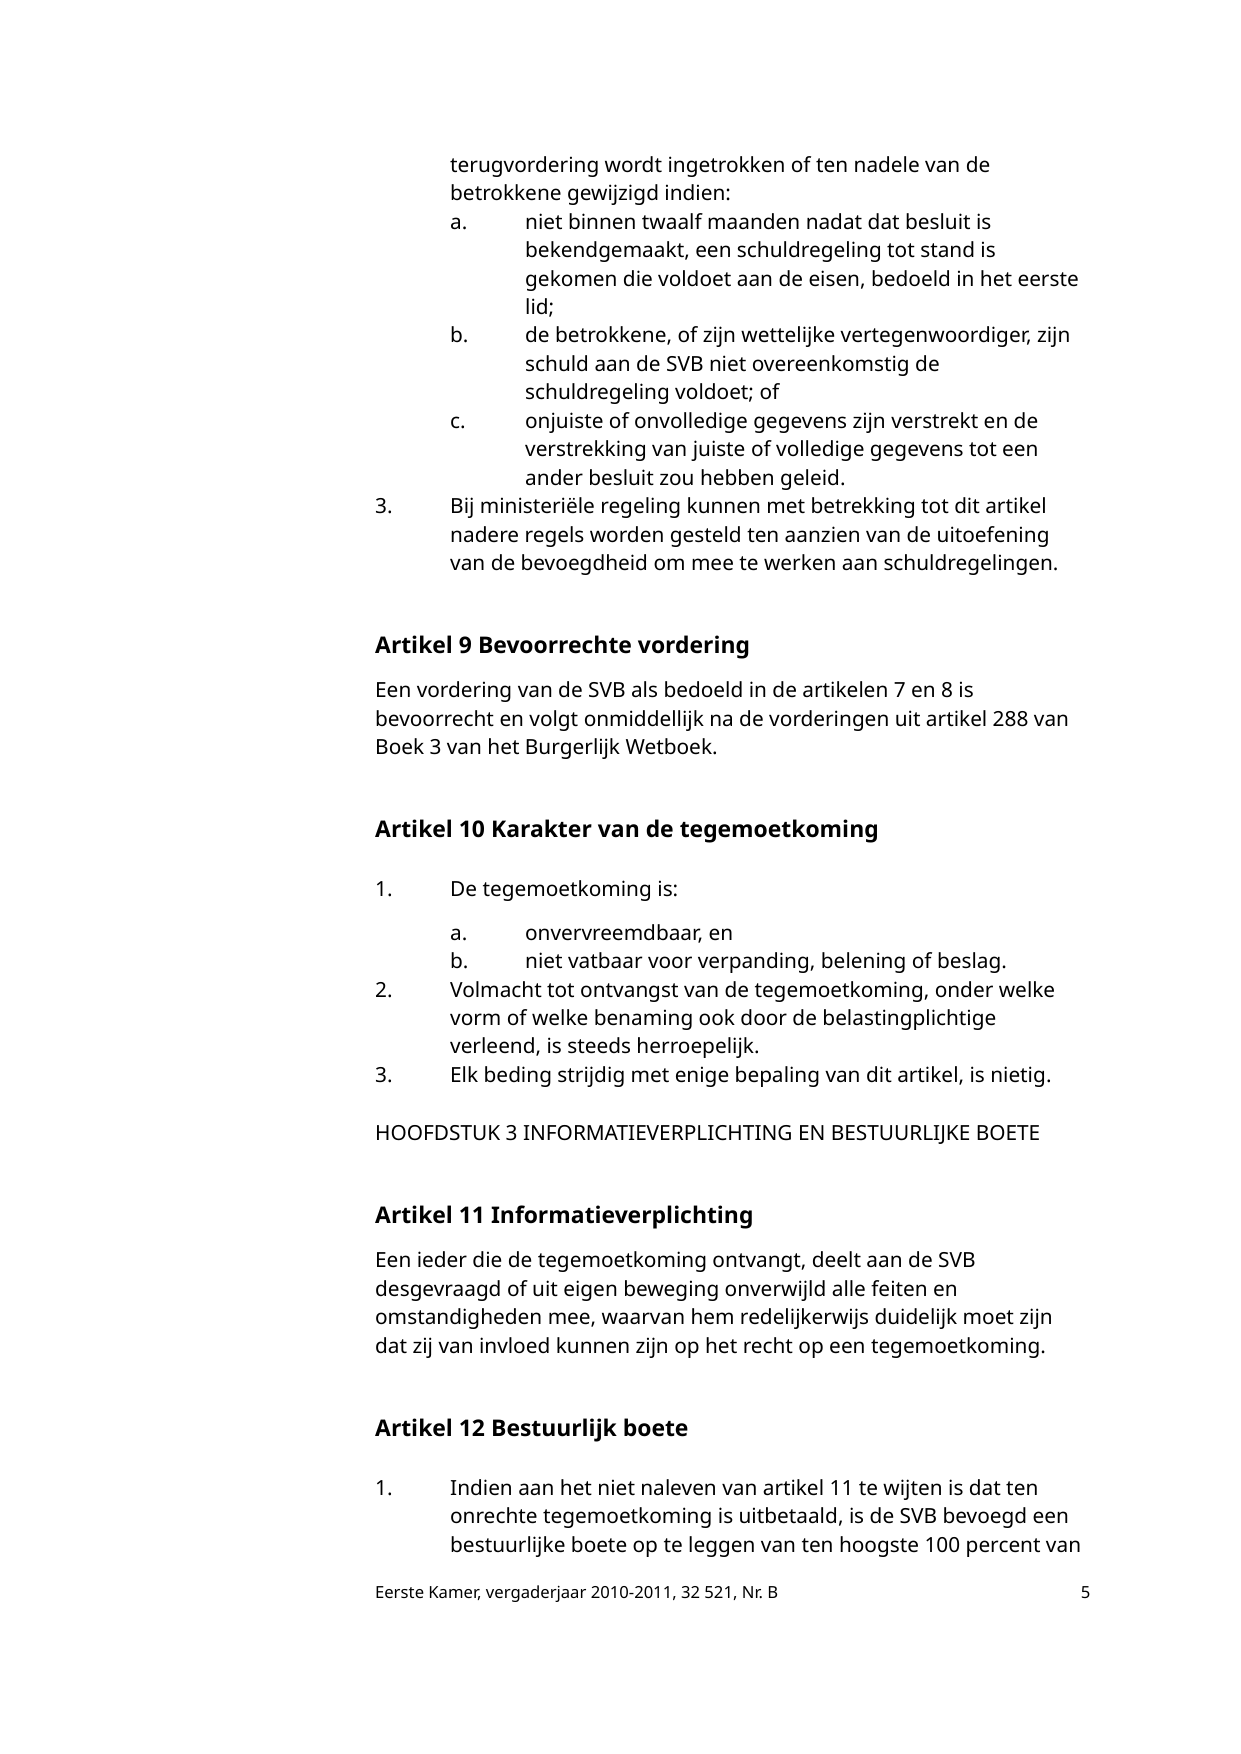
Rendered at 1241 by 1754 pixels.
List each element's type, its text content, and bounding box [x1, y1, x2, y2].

subtitle Artikel 11 Informatieverplichting [375, 1199, 1090, 1231]
text Een vordering van de SVB als bedoeld in de artikelen 7 en 8 is bevoorrecht en volgt onmiddellijk na de vorderingen uit artikel 288 van Boek 3 van het Burgerlijk Wetboek. [375, 675, 1090, 761]
subtitle Artikel 12 Bestuurlijk boete [375, 1412, 1090, 1443]
subtitle Artikel 9 Bevoorrechte vordering [375, 629, 1090, 660]
text Een ieder die de tegemoetkoming ontvangt, deelt aan de SVB desgevraagd of uit eigen beweging onverwijld alle feiten en omstandigheden mee, waarvan hem redelijkerwijs duidelijk moet zijn dat zij van invloed kunnen zijn op het recht op een tegemoetkoming. [375, 1246, 1090, 1359]
list Indien aan het niet naleven van artikel 11 te wijten is dat ten onrechte tegemoetkoming is uitbetaald, is de SVB bevoegd een bestuurlijke boete op te leggen van ten hoogste 100 percent van [375, 1473, 1090, 1558]
list terugvordering wordt ingetrokken of ten nadele van de betrokkene gewijzigd indien: [375, 150, 1090, 207]
list onjuiste of onvolledige gegevens zijn verstrekt en de verstrekking van juiste of volledige gegevens tot een ander besluit zou hebben geleid. [450, 406, 1090, 491]
list Volmacht tot ontvangst van de tegemoetkoming, onder welke vorm of welke benaming ook door de belastingplichtige verleend, is steeds herroepelijk. [375, 975, 1090, 1060]
list niet vatbaar voor verpanding, belening of beslag. [450, 946, 1090, 975]
list niet binnen twaalf maanden nadat dat besluit is bekendgemaakt, een schuldregeling tot stand is gekomen die voldoet aan de eisen, bedoeld in het eerste lid; [450, 207, 1090, 321]
list de betrokkene, of zijn wettelijke vertegenwoordiger, zijn schuld aan de SVB niet overeenkomstig de schuldregeling voldoet; of [450, 321, 1090, 406]
list onvervreemdbaar, en [450, 918, 1090, 946]
list De tegemoetkoming is: [375, 874, 1090, 903]
list Elk beding strijdig met enige bepaling van dit artikel, is nietig. [375, 1060, 1090, 1088]
list Bij ministeriële regeling kunnen met betrekking tot dit artikel nadere regels worden gesteld ten aanzien van de uitoefening van de bevoegdheid om mee te werken aan schuldregelingen. [375, 491, 1090, 577]
subtitle Artikel 10 Karakter van de tegemoetkoming [375, 813, 1090, 844]
subtitle HOOFDSTUK 3 INFORMATIEVERPLICHTING EN BESTUURLIJKE BOETE [375, 1118, 1090, 1147]
